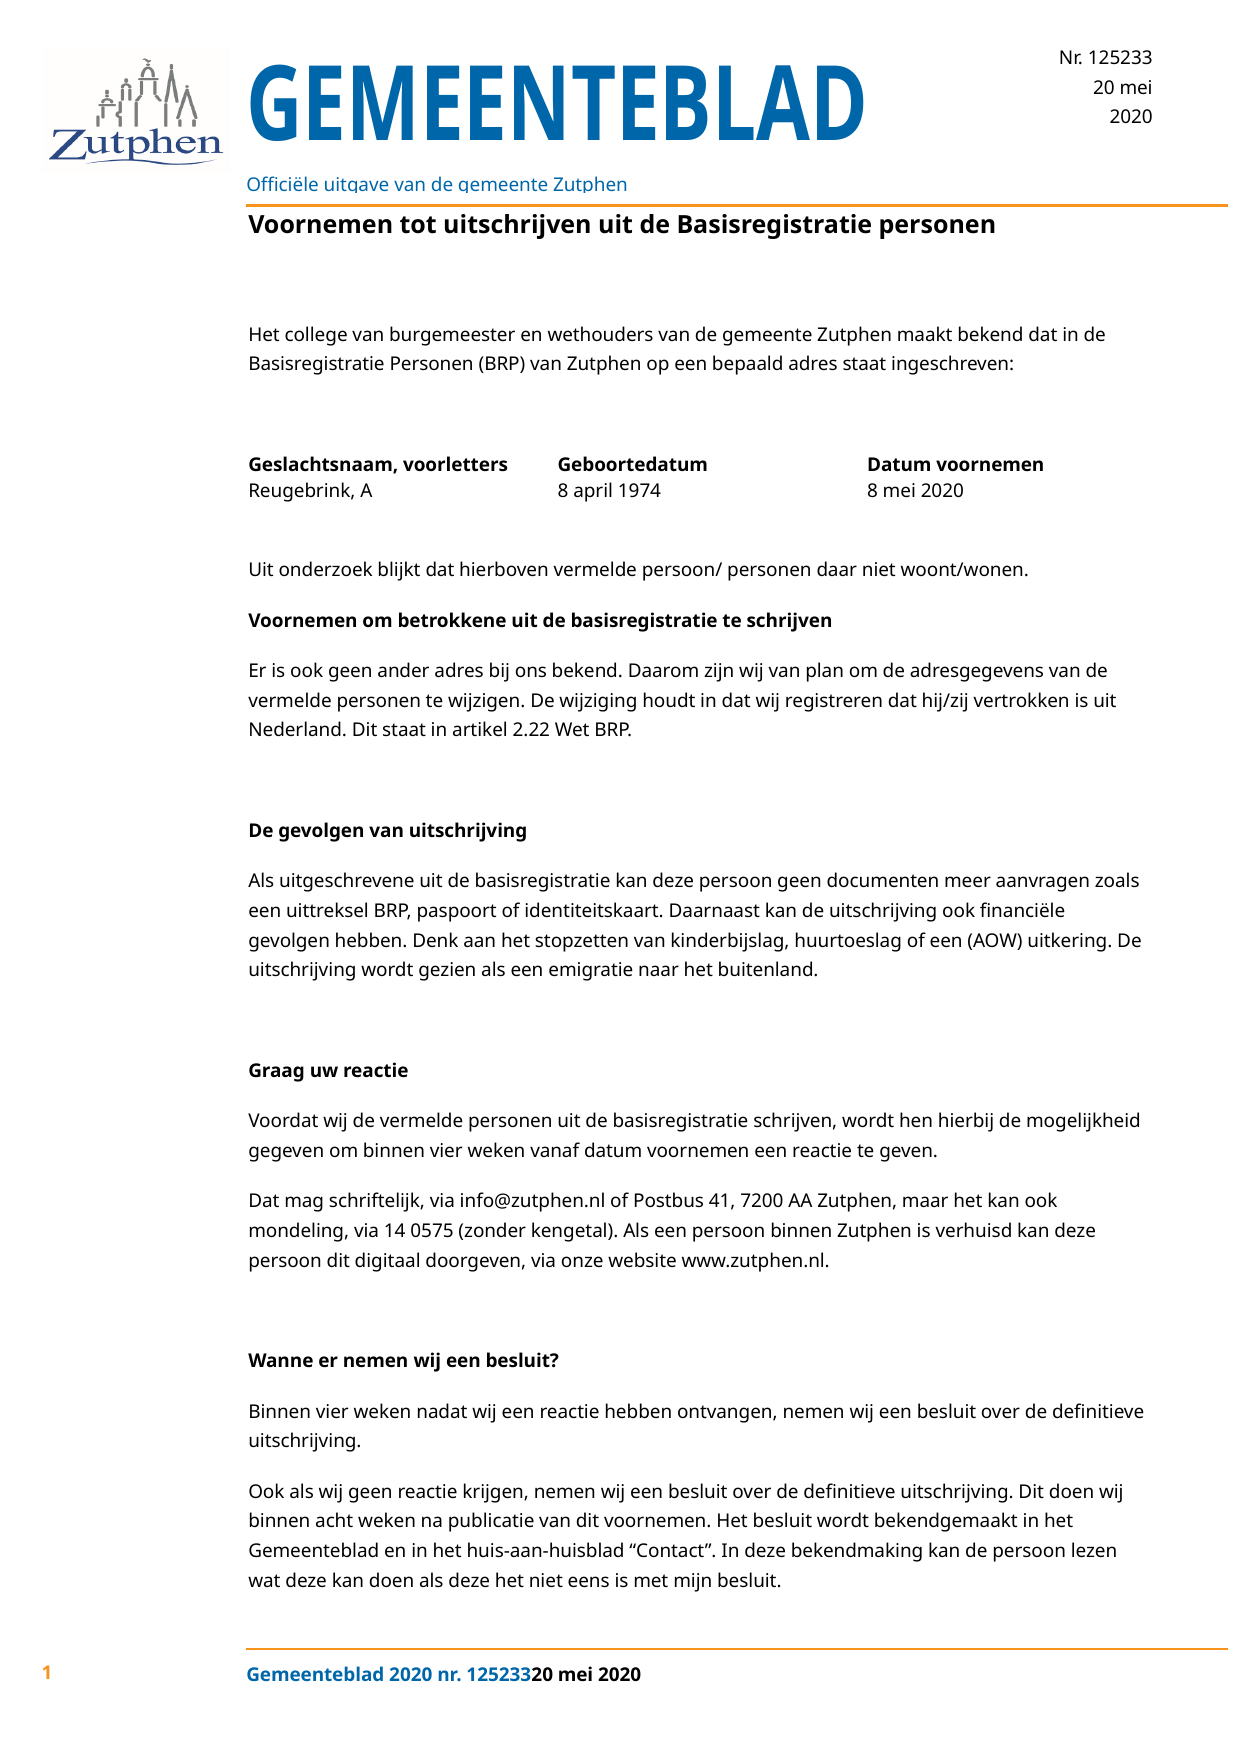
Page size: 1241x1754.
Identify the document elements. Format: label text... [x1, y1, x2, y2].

text Wanne er nemen wij een besluit? [248, 1348, 1152, 1373]
text Het college van burgemeester en wethouders van de gemeente Zutphen maakt bekend dat in de Basisregistratie Personen (BRP) van Zutphen op een bepaald adres staat ingeschreven: [248, 321, 1152, 376]
text De gevolgen van uitschrijving [248, 817, 1152, 843]
text Voornemen tot uitschrijven uit de Basisregistratie personen [248, 207, 1152, 241]
text Binnen vier weken nadat wij een reactie hebben ontvangen, nemen wij een besluit over de definitieve uitschrijving. [248, 1398, 1152, 1453]
table_header Datum voornemen [867, 451, 1152, 477]
text Voornemen om betrokkene uit de basisregistratie te schrijven [248, 607, 1152, 632]
text Ook als wij geen reactie krijgen, nemen wij een besluit over de definitieve uitschrijving. Dit doen wij binnen acht weken na publicatie van dit voornemen. Het besluit wordt bekendgemaakt in het Gemeenteblad en in het huis-aan-huisblad “Contact”. In deze bekendmaking kan de persoon lezen wat deze kan doen als deze het niet eens is met mijn besluit. [248, 1478, 1152, 1592]
text Er is ook geen ander adres bij ons bekend. Daarom zijn wij van plan om de adresgegevens van de vermelde personen te wijzigen. De wijziging houdt in dat wij registreren dat hij/zij vertrokken is uit Nederland. Dit staat in artikel 2.22 Wet BRP. [248, 657, 1152, 742]
table_cell 8 mei 2020 [867, 477, 1152, 503]
text Voordat wij de vermelde personen uit de basisregistratie schrijven, wordt hen hierbij de mogelijkheid gegeven om binnen vier weken vanaf datum voornemen een reactie te geven. [248, 1108, 1152, 1163]
table_header Geslachtsnaam, voorletters [248, 451, 557, 477]
text Dat mag schriftelijk, via info@zutphen.nl of Postbus 41, 7200 AA Zutphen, maar het kan ook mondeling, via 14 0575 (zonder kengetal). Als een persoon binnen Zutphen is verhuisd kan deze persoon dit digitaal doorgeven, via onze website www.zutphen.nl. [248, 1188, 1152, 1272]
text Als uitgeschrevene uit de basisregistratie kan deze persoon geen documenten meer aanvragen zoals een uittreksel BRP, paspoort of identiteitskaart. Daarnaast kan de uitschrijving ook financiële gevolgen hebben. Denk aan het stopzetten van kinderbijslag, huurtoeslag of een (AOW) uitkering. De uitschrijving wordt gezien als een emigratie naar het buitenland. [248, 868, 1152, 982]
table_cell 8 april 1974 [558, 477, 867, 503]
table_header Geboortedatum [558, 451, 867, 477]
table_cell Reugebrink, A [248, 477, 557, 503]
text Graag uw reactie [248, 1057, 1152, 1083]
text Uit onderzoek blijkt dat hierboven vermelde persoon/ personen daar niet woont/wonen. [248, 556, 1152, 582]
picture [41, 47, 231, 172]
